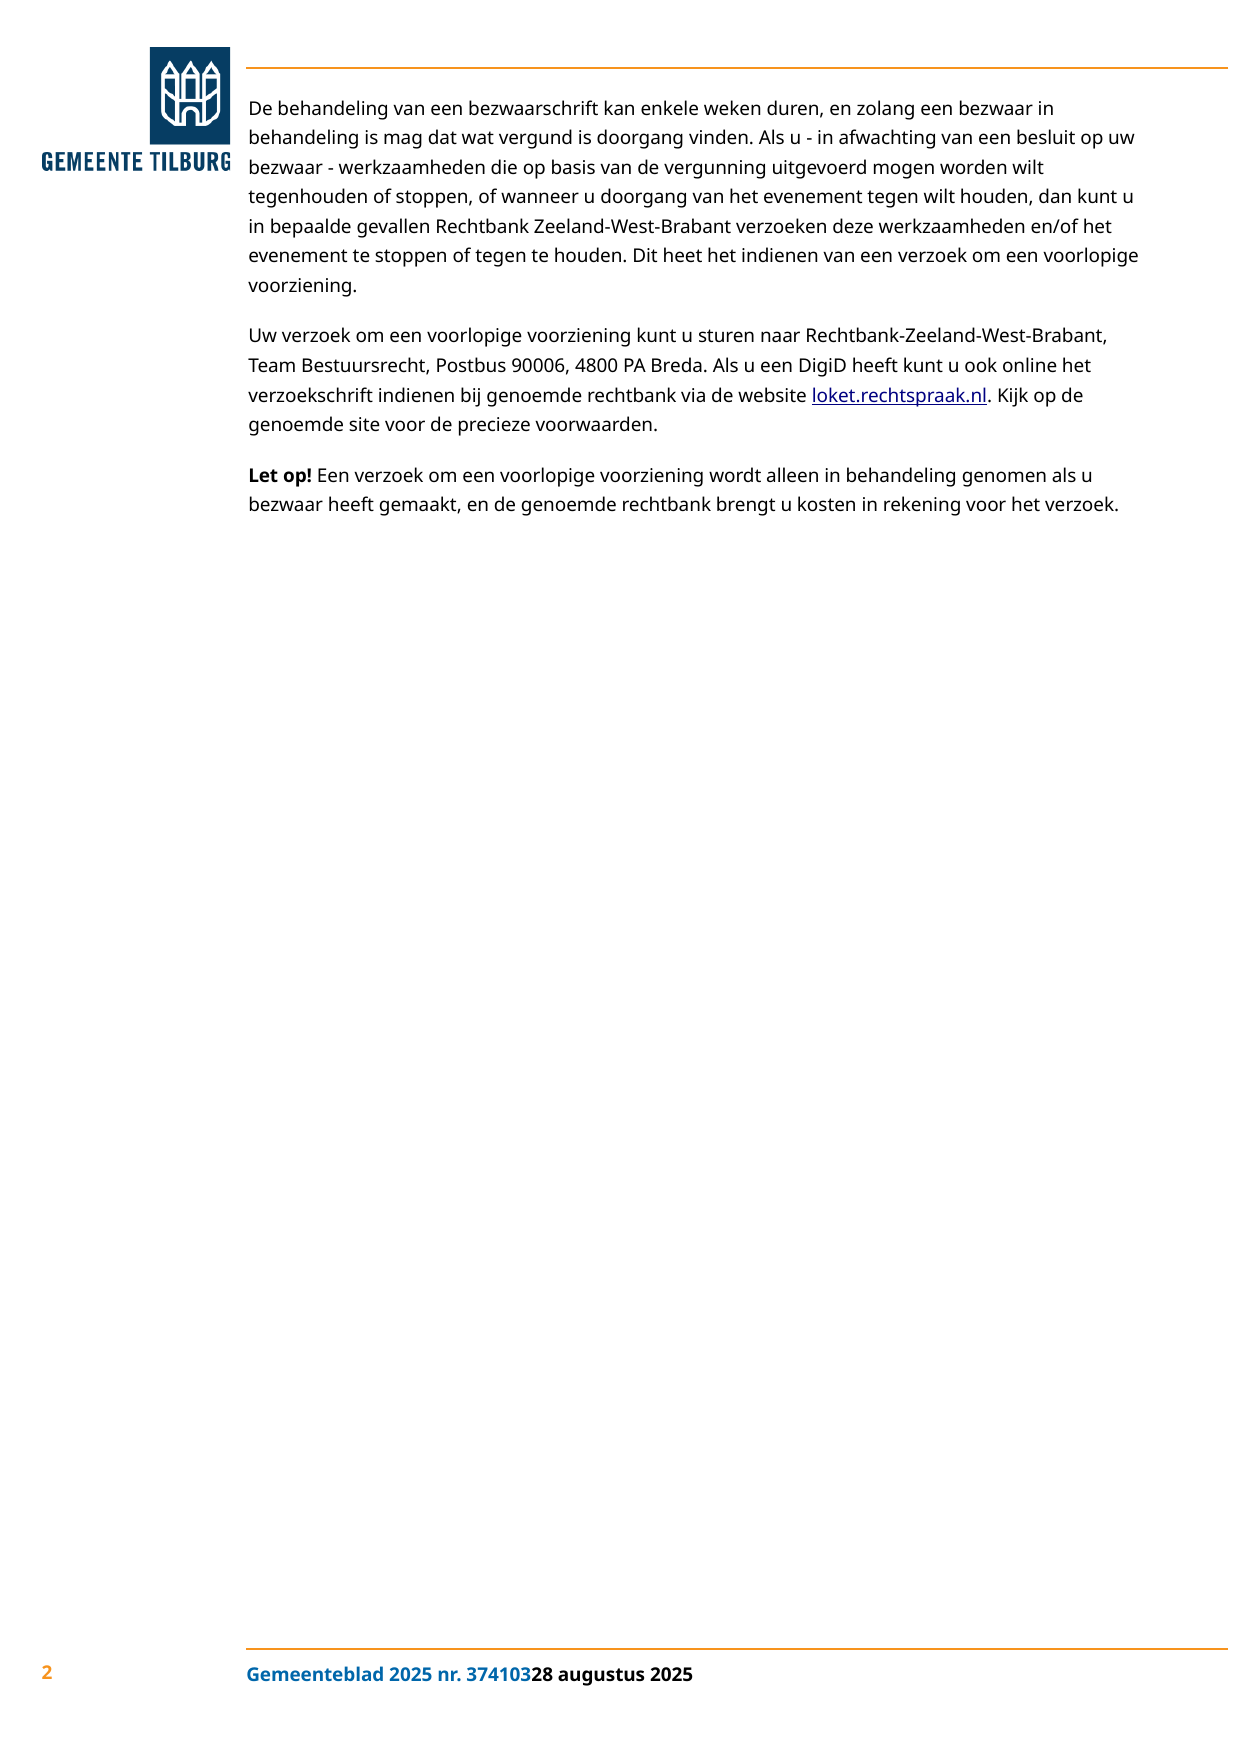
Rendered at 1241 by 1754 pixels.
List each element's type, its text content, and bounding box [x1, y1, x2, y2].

picture [41, 47, 231, 172]
text De behandeling van een bezwaarschrift kan enkele weken duren, en zolang een bezwaar in behandeling is mag dat wat vergund is doorgang vinden. Als u - in afwachting van een besluit op uw bezwaar - werkzaamheden die op basis van de vergunning uitgevoerd mogen worden wilt tegenhouden of stoppen, of wanneer u doorgang van het evenement tegen wilt houden, dan kunt u in bepaalde gevallen Rechtbank Zeeland-West-Brabant verzoeken deze werkzaamheden en/of het evenement te stoppen of tegen te houden. Dit heet het indienen van een verzoek om een voorlopige voorziening. [248, 95, 1152, 298]
text Uw verzoek om een voorlopige voorziening kunt u sturen naar Rechtbank-Zeeland-West-Brabant, Team Bestuursrecht, Postbus 90006, 4800 PA Breda. Als u een DigiD heeft kunt u ook online het verzoekschrift indienen bij genoemde rechtbank via de website loket.rechtspraak.nl. Kijk op de genoemde site voor de precieze voorwaarden. [248, 323, 1152, 437]
text Let op! Een verzoek om een voorlopige voorziening wordt alleen in behandeling genomen als u bezwaar heeft gemaakt, en de genoemde rechtbank brengt u kosten in rekening voor het verzoek. [248, 462, 1152, 517]
